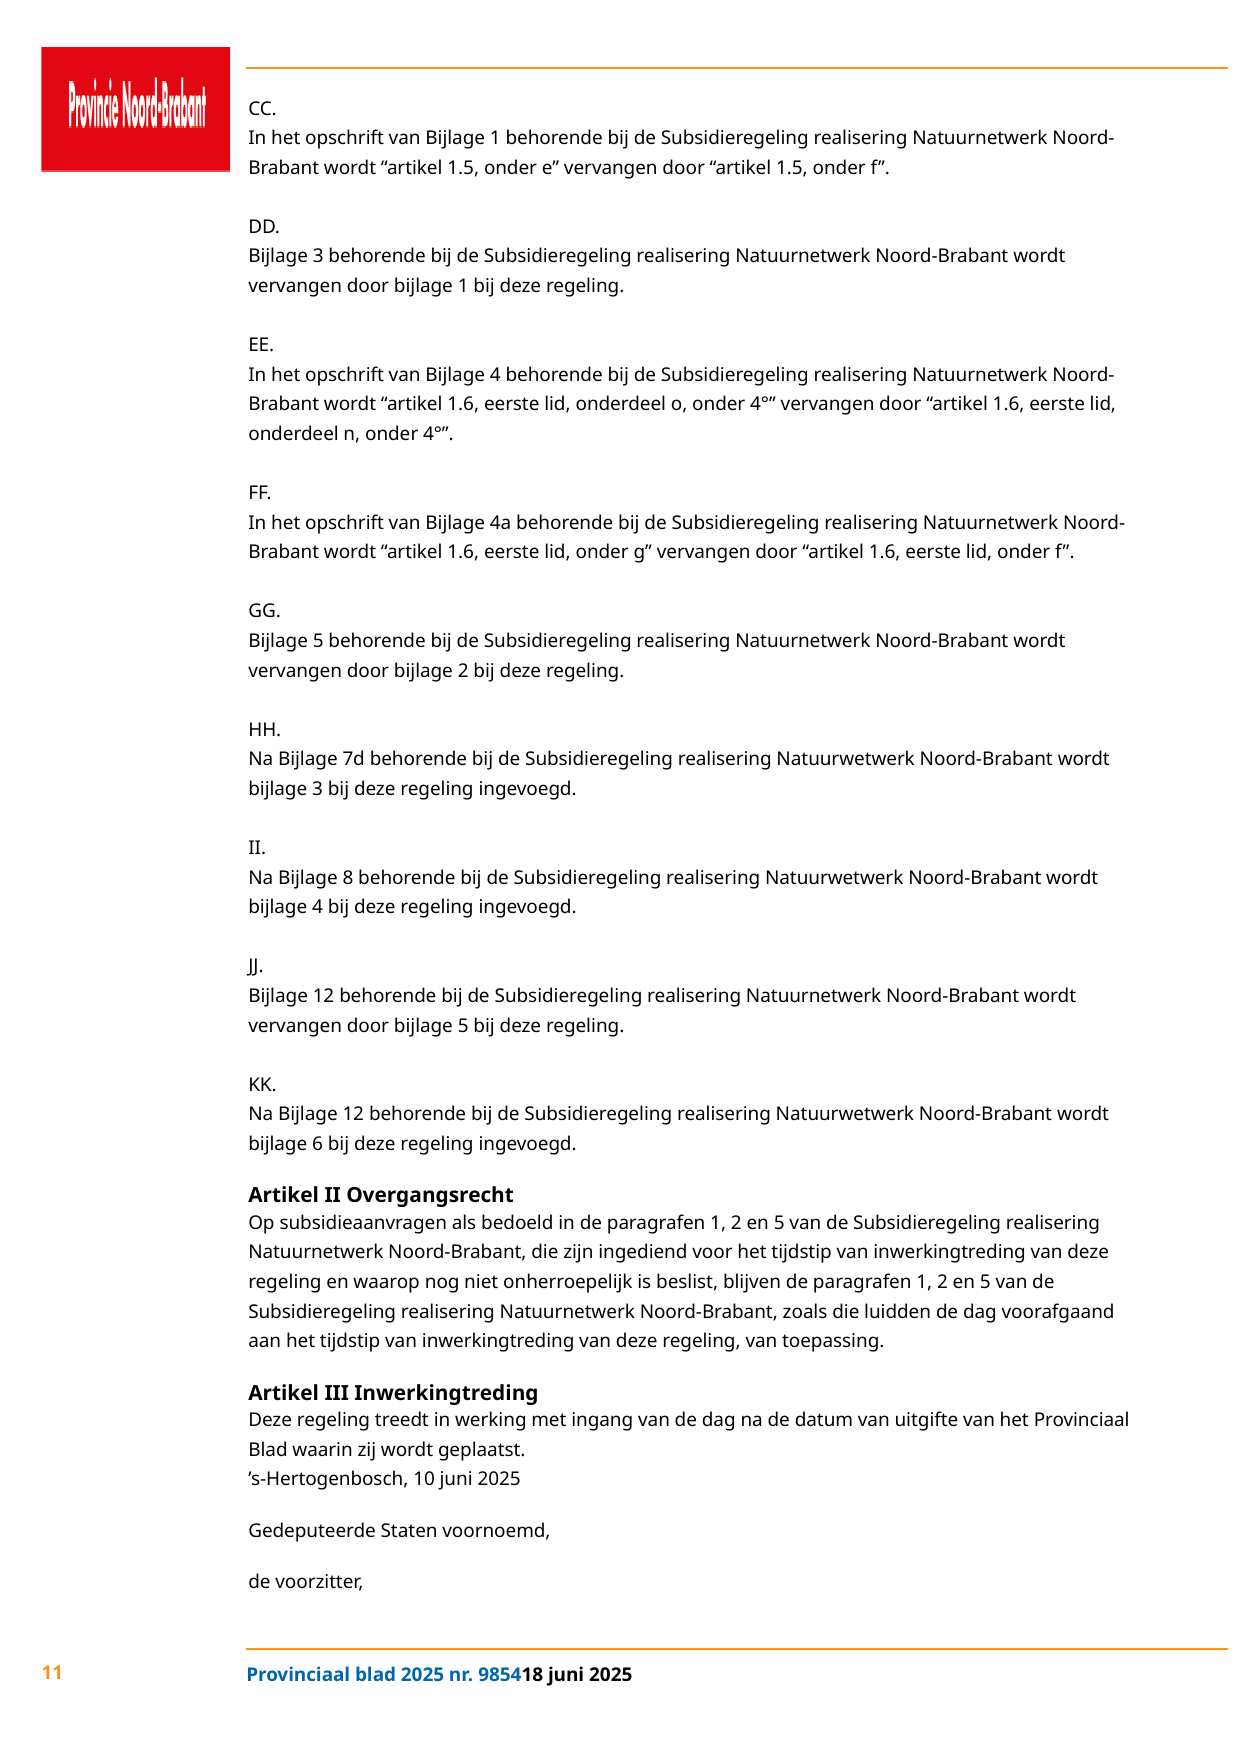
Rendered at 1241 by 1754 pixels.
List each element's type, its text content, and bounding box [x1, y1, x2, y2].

text GG. [248, 598, 1152, 623]
text Bijlage 12 behorende bij de Subsidieregeling realisering Natuurnetwerk Noord-Brabant wordt vervangen door bijlage 5 bij deze regeling. [248, 982, 1152, 1038]
text FF. [248, 479, 1152, 505]
text In het opschrift van Bijlage 1 behorende bij de Subsidieregeling realisering Natuurnetwerk Noord-Brabant wordt “artikel 1.5, onder e” vervangen door “artikel 1.5, onder f”. [248, 124, 1152, 180]
text Na Bijlage 7d behorende bij de Subsidieregeling realisering Natuurwetwerk Noord-Brabant wordt bijlage 3 bij deze regeling ingevoegd. [248, 746, 1152, 801]
text Na Bijlage 12 behorende bij de Subsidieregeling realisering Natuurwetwerk Noord-Brabant wordt bijlage 6 bij deze regeling ingevoegd. [248, 1101, 1152, 1156]
text ’s-Hertogenbosch, 10 juni 2025 [248, 1465, 1152, 1491]
text HH. [248, 716, 1152, 742]
text Na Bijlage 8 behorende bij de Subsidieregeling realisering Natuurwetwerk Noord-Brabant wordt bijlage 4 bij deze regeling ingevoegd. [248, 864, 1152, 919]
text In het opschrift van Bijlage 4 behorende bij de Subsidieregeling realisering Natuurnetwerk Noord-Brabant wordt “artikel 1.6, eerste lid, onderdeel o, onder 4°” vervangen door “artikel 1.6, eerste lid, onderdeel n, onder 4°”. [248, 361, 1152, 446]
text Artikel II Overgangsrecht [248, 1181, 1152, 1209]
text Gedeputeerde Staten voornoemd, [248, 1517, 1152, 1543]
text CC. [248, 95, 1152, 121]
text de voorzitter, [248, 1568, 1152, 1594]
picture [41, 47, 231, 172]
text JJ. [248, 953, 1152, 978]
text Deze regeling treedt in werking met ingang van de dag na de datum van uitgifte van het Provinciaal Blad waarin zij wordt geplaatst. [248, 1406, 1152, 1462]
text Op subsidieaanvragen als bedoeld in de paragrafen 1, 2 en 5 van de Subsidieregeling realisering Natuurnetwerk Noord-Brabant, die zijn ingediend voor het tijdstip van inwerkingtreding van deze regeling en waarop nog niet onherroepelijk is beslist, blijven de paragrafen 1, 2 en 5 van de Subsidieregeling realisering Natuurnetwerk Noord-Brabant, zoals die luidden de dag voorafgaand aan het tijdstip van inwerkingtreding van deze regeling, van toepassing. [248, 1209, 1152, 1353]
text Bijlage 3 behorende bij de Subsidieregeling realisering Natuurnetwerk Noord-Brabant wordt vervangen door bijlage 1 bij deze regeling. [248, 243, 1152, 298]
text KK. [248, 1071, 1152, 1097]
text II. [248, 834, 1152, 860]
text DD. [248, 213, 1152, 239]
text EE. [248, 331, 1152, 357]
text Bijlage 5 behorende bij de Subsidieregeling realisering Natuurnetwerk Noord-Brabant wordt vervangen door bijlage 2 bij deze regeling. [248, 627, 1152, 683]
text Artikel III Inwerkingtreding [248, 1378, 1152, 1406]
text In het opschrift van Bijlage 4a behorende bij de Subsidieregeling realisering Natuurnetwerk Noord-Brabant wordt “artikel 1.6, eerste lid, onder g” vervangen door “artikel 1.6, eerste lid, onder f”. [248, 509, 1152, 564]
